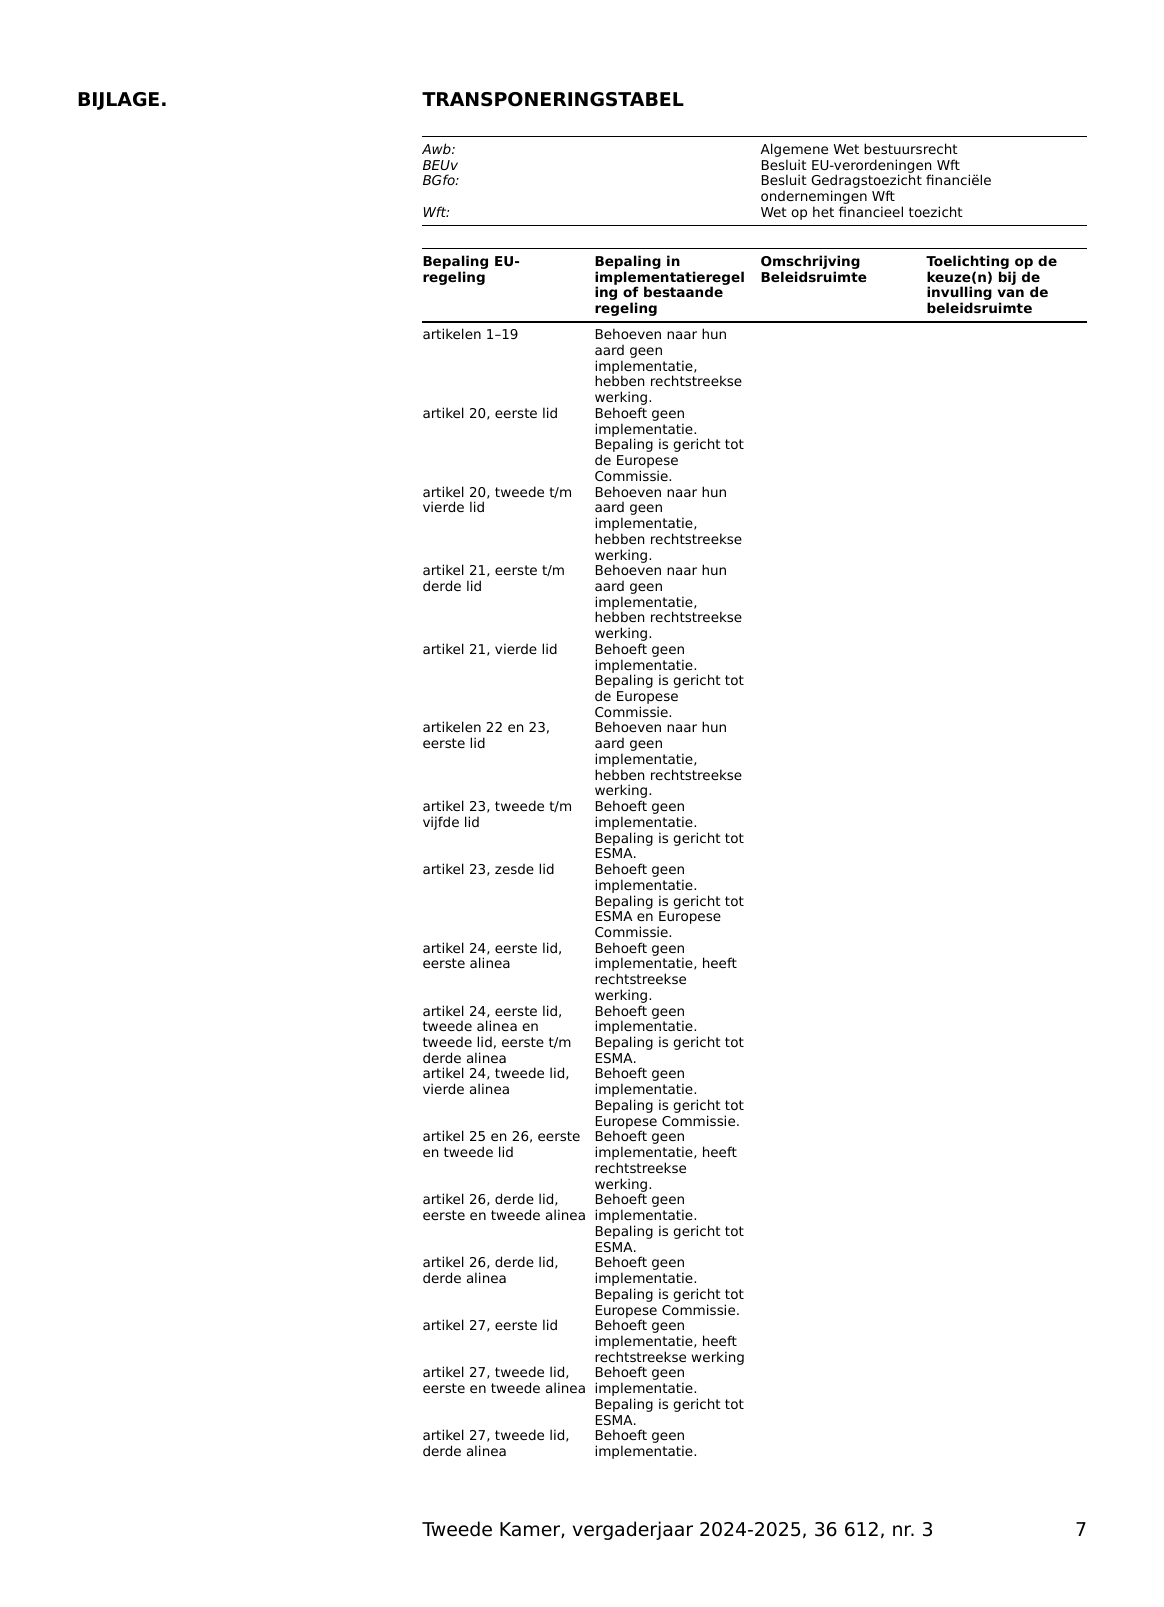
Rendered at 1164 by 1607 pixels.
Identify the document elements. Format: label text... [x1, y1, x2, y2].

table_cell artikel 23, tweede t/m vijfde lid [422, 799, 588, 862]
table_cell [754, 484, 921, 563]
table_header Toelichting op de keuze(n) bij de invulling van de beleidsruimte [921, 249, 1087, 321]
table_cell Behoeft geen implementatie. Bepaling is gericht tot de Europese Commissie. [588, 406, 754, 484]
table_cell [754, 1255, 921, 1318]
table_cell [754, 720, 921, 799]
table_cell [921, 941, 1087, 1003]
table_cell artikelen 1–19 [422, 323, 588, 406]
table_cell Behoeven naar hun aard geen implementatie, hebben rechtstreekse werking. [588, 323, 754, 406]
table_header Omschrijving Beleidsruimte [754, 249, 921, 321]
table_cell [921, 720, 1087, 799]
table_cell [921, 1365, 1087, 1428]
table_cell [921, 1318, 1087, 1365]
table_cell artikel 21, eerste t/m derde lid [422, 563, 588, 642]
table_cell Behoeft geen implementatie, heeft rechtstreekse werking [588, 1318, 754, 1365]
table_cell artikel 25 en 26, eerste en tweede lid [422, 1129, 588, 1192]
table_header Bepaling in implementatieregeling of bestaande regeling [588, 249, 754, 321]
table_cell [921, 862, 1087, 941]
table_cell [754, 1004, 921, 1066]
table_cell Besluit Gedragstoezicht financiële ondernemingen Wft [754, 173, 1087, 205]
table_cell Behoeft geen implementatie, heeft rechtstreekse werking. [588, 941, 754, 1003]
table_cell Wet op het financieel toezicht [754, 205, 1087, 225]
table_cell [921, 1129, 1087, 1192]
table_cell BGfo: [422, 173, 754, 205]
table_cell artikel 27, tweede lid, derde alinea [422, 1428, 588, 1459]
table_cell Behoeft geen implementatie, heeft rechtstreekse werking. [588, 1129, 754, 1192]
table_cell [921, 1066, 1087, 1129]
table_cell [921, 563, 1087, 642]
table_cell [754, 1365, 921, 1428]
subtitle BIJLAGE. TRANSPONERINGSTABEL [77, 89, 1087, 111]
table_cell artikel 21, vierde lid [422, 642, 588, 720]
table_cell artikelen 22 en 23, eerste lid [422, 720, 588, 799]
table_cell artikel 26, derde lid, eerste en tweede alinea [422, 1192, 588, 1255]
table_cell [921, 1004, 1087, 1066]
table_cell [921, 642, 1087, 720]
table_cell [754, 406, 921, 484]
table_cell artikel 27, tweede lid, eerste en tweede alinea [422, 1365, 588, 1428]
table_cell artikel 24, eerste lid, tweede alinea en tweede lid, eerste t/m derde alinea [422, 1004, 588, 1066]
table_cell [921, 484, 1087, 563]
table_cell Behoeven naar hun aard geen implementatie, hebben rechtstreekse werking. [588, 563, 754, 642]
table_cell [754, 1192, 921, 1255]
table_cell Behoeft geen implementatie. Bepaling is gericht tot ESMA. [588, 799, 754, 862]
table_header Bepaling EU- regeling [422, 249, 588, 321]
table_cell artikel 24, eerste lid, eerste alinea [422, 941, 588, 1003]
table_cell [754, 323, 921, 406]
table_cell [754, 941, 921, 1003]
table_cell [921, 1255, 1087, 1318]
table_cell artikel 23, zesde lid [422, 862, 588, 941]
table_cell [754, 1318, 921, 1365]
table_cell artikel 27, eerste lid [422, 1318, 588, 1365]
table_cell Besluit EU-verordeningen Wft [754, 158, 1087, 173]
table_cell BEUv [422, 158, 754, 173]
table_cell Behoeft geen implementatie. [588, 1428, 754, 1459]
table_cell Wft: [422, 205, 754, 225]
table_cell [754, 1129, 921, 1192]
table_cell [754, 1066, 921, 1129]
table_cell [754, 862, 921, 941]
table_cell [754, 1428, 921, 1459]
table_cell [921, 1192, 1087, 1255]
table_cell Behoeft geen implementatie. Bepaling is gericht tot Europese Commissie. [588, 1066, 754, 1129]
table_header Awb: [422, 137, 754, 157]
table_cell [921, 799, 1087, 862]
table_cell Behoeven naar hun aard geen implementatie, hebben rechtstreekse werking. [588, 720, 754, 799]
table_cell [754, 642, 921, 720]
table_cell [754, 563, 921, 642]
table_cell Behoeven naar hun aard geen implementatie, hebben rechtstreekse werking. [588, 484, 754, 563]
table_cell Behoeft geen implementatie. Bepaling is gericht tot ESMA en Europese Commissie. [588, 862, 754, 941]
table_cell artikel 26, derde lid, derde alinea [422, 1255, 588, 1318]
table_cell Behoeft geen implementatie. Bepaling is gericht tot Europese Commissie. [588, 1255, 754, 1318]
table_cell Behoeft geen implementatie. Bepaling is gericht tot ESMA. [588, 1365, 754, 1428]
table_cell Behoeft geen implementatie. Bepaling is gericht tot de Europese Commissie. [588, 642, 754, 720]
table_cell [921, 323, 1087, 406]
table_cell artikel 24, tweede lid, vierde alinea [422, 1066, 588, 1129]
table_header Algemene Wet bestuursrecht [754, 137, 1087, 157]
table_cell Behoeft geen implementatie. Bepaling is gericht tot ESMA. [588, 1192, 754, 1255]
table_cell [754, 799, 921, 862]
table_cell [921, 1428, 1087, 1459]
table_cell Behoeft geen implementatie. Bepaling is gericht tot ESMA. [588, 1004, 754, 1066]
table_cell artikel 20, eerste lid [422, 406, 588, 484]
table_cell [921, 406, 1087, 484]
table_cell artikel 20, tweede t/m vierde lid [422, 484, 588, 563]
